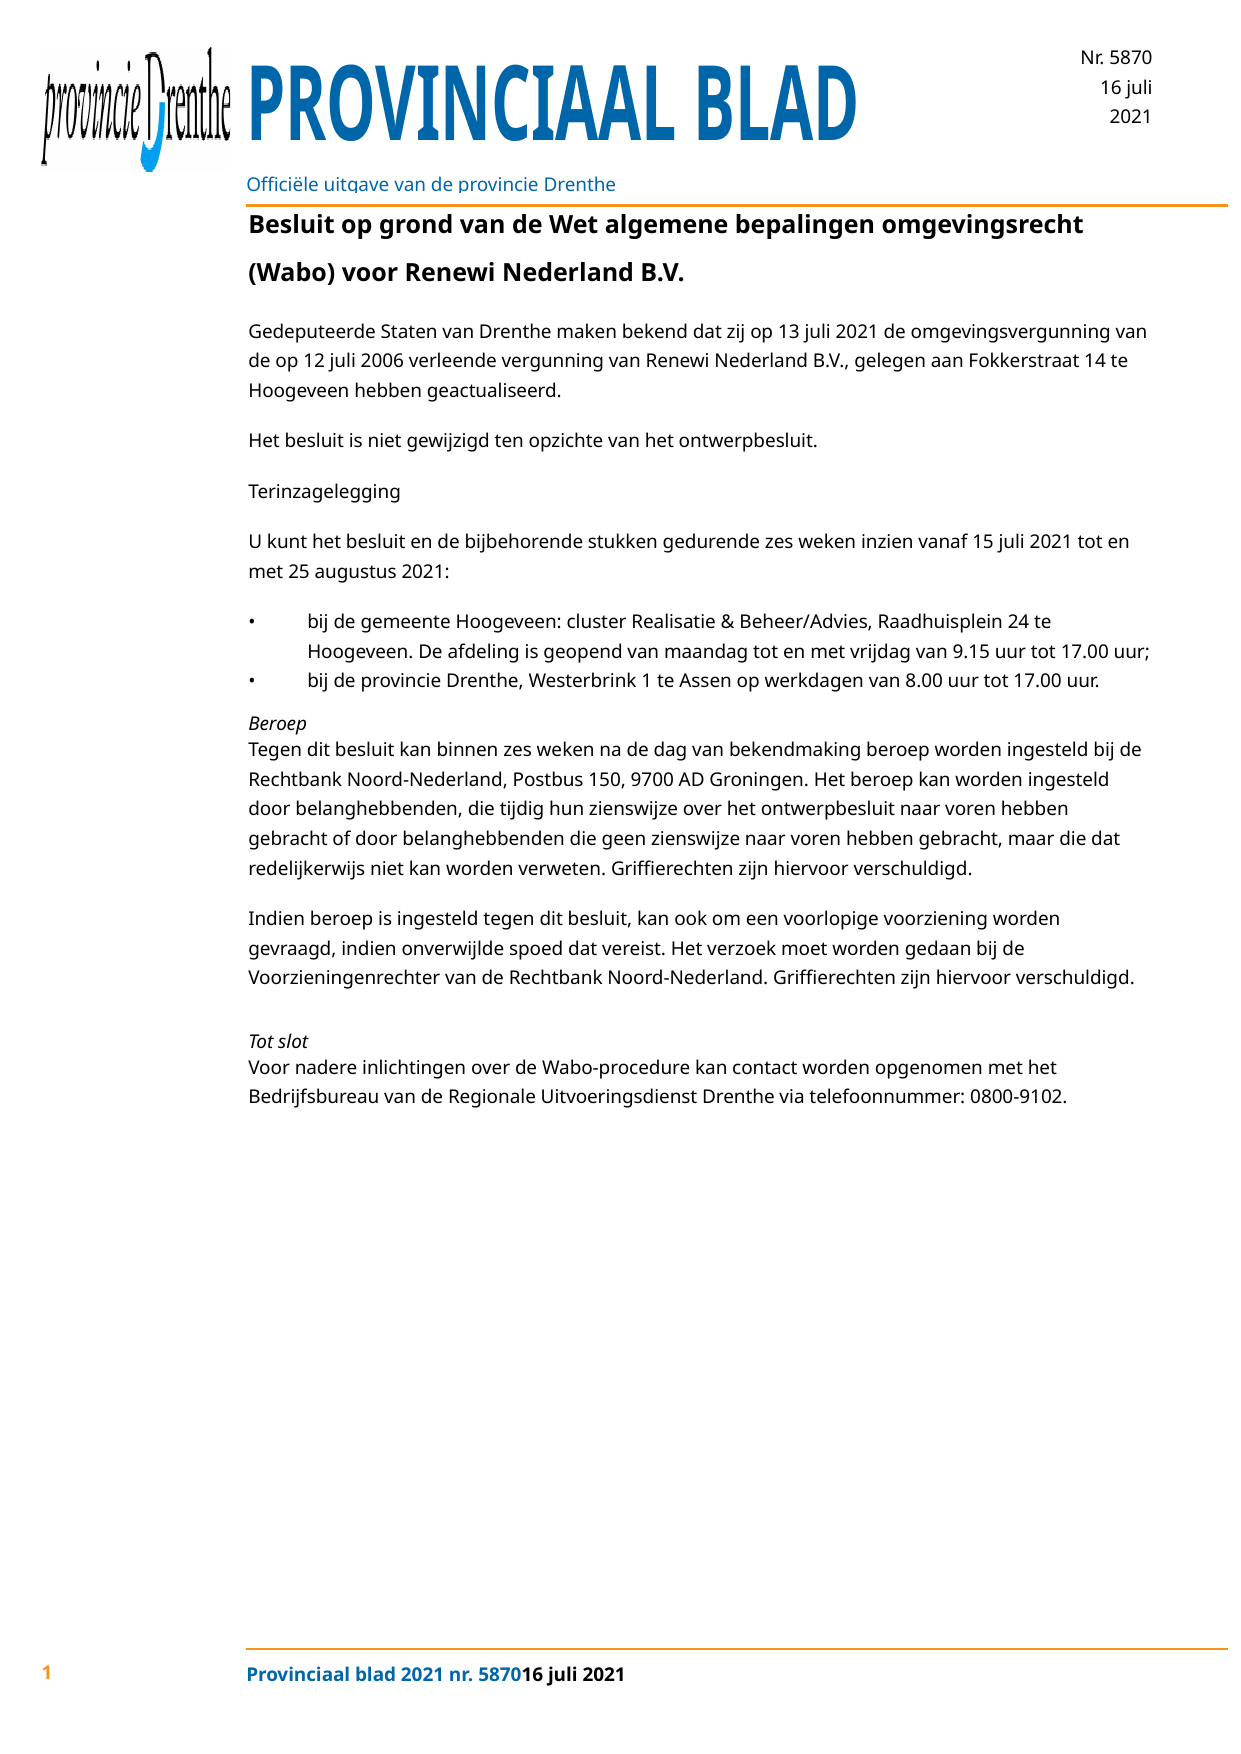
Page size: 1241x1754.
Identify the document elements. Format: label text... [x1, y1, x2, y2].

text Besluit op grond van de Wet algemene bepalingen omgevingsrecht (Wabo) voor Renewi Nederland B.V. [248, 207, 1152, 288]
list bij de gemeente Hoogeveen: cluster Realisatie & Beheer/Advies, Raadhuisplein 24 te Hoogeveen. De afdeling is geopend van maandag tot en met vrijdag van 9.15 uur tot 17.00 uur; [248, 608, 1152, 664]
text Het besluit is niet gewijzigd ten opzichte van het ontwerpbesluit. [248, 427, 1152, 453]
text Gedeputeerde Staten van Drenthe maken bekend dat zij op 13 juli 2021 de omgevingsvergunning van de op 12 juli 2006 verleende vergunning van Renewi Nederland B.V., gelegen aan Fokkerstraat 14 te Hoogeveen hebben geactualiseerd. [248, 318, 1152, 403]
text Tegen dit besluit kan binnen zes weken na de dag van bekendmaking beroep worden ingesteld bij de Rechtbank Noord-Nederland, Postbus 150, 9700 AD Groningen. Het beroep kan worden ingesteld door belanghebbenden, die tijdig hun zienswijze over het ontwerpbesluit naar voren hebben gebracht of door belanghebbenden die geen zienswijze naar voren hebben gebracht, maar die dat redelijkerwijs niet kan worden verweten. Griffierechten zijn hiervoor verschuldigd. [248, 736, 1152, 880]
text Voor nadere inlichtingen over de Wabo-procedure kan contact worden opgenomen met het Bedrijfsbureau van de Regionale Uitvoeringsdienst Drenthe via telefoonnummer: 0800-9102. [248, 1054, 1152, 1109]
text Tot slot [248, 1028, 1152, 1054]
text U kunt het besluit en de bijbehorende stukken gedurende zes weken inzien vanaf 15 juli 2021 tot en met 25 augustus 2021: [248, 528, 1152, 584]
picture [41, 47, 231, 172]
text Terinzagelegging [248, 478, 1152, 504]
text Beroep [248, 711, 1152, 736]
text Indien beroep is ingesteld tegen dit besluit, kan ook om een voorlopige voorziening worden gevraagd, indien onverwijlde spoed dat vereist. Het verzoek moet worden gedaan bij de Voorzieningenrechter van de Rechtbank Noord-Nederland. Griffierechten zijn hiervoor verschuldigd. [248, 905, 1152, 990]
list bij de provincie Drenthe, Westerbrink 1 te Assen op werkdagen van 8.00 uur tot 17.00 uur. [248, 667, 1152, 693]
